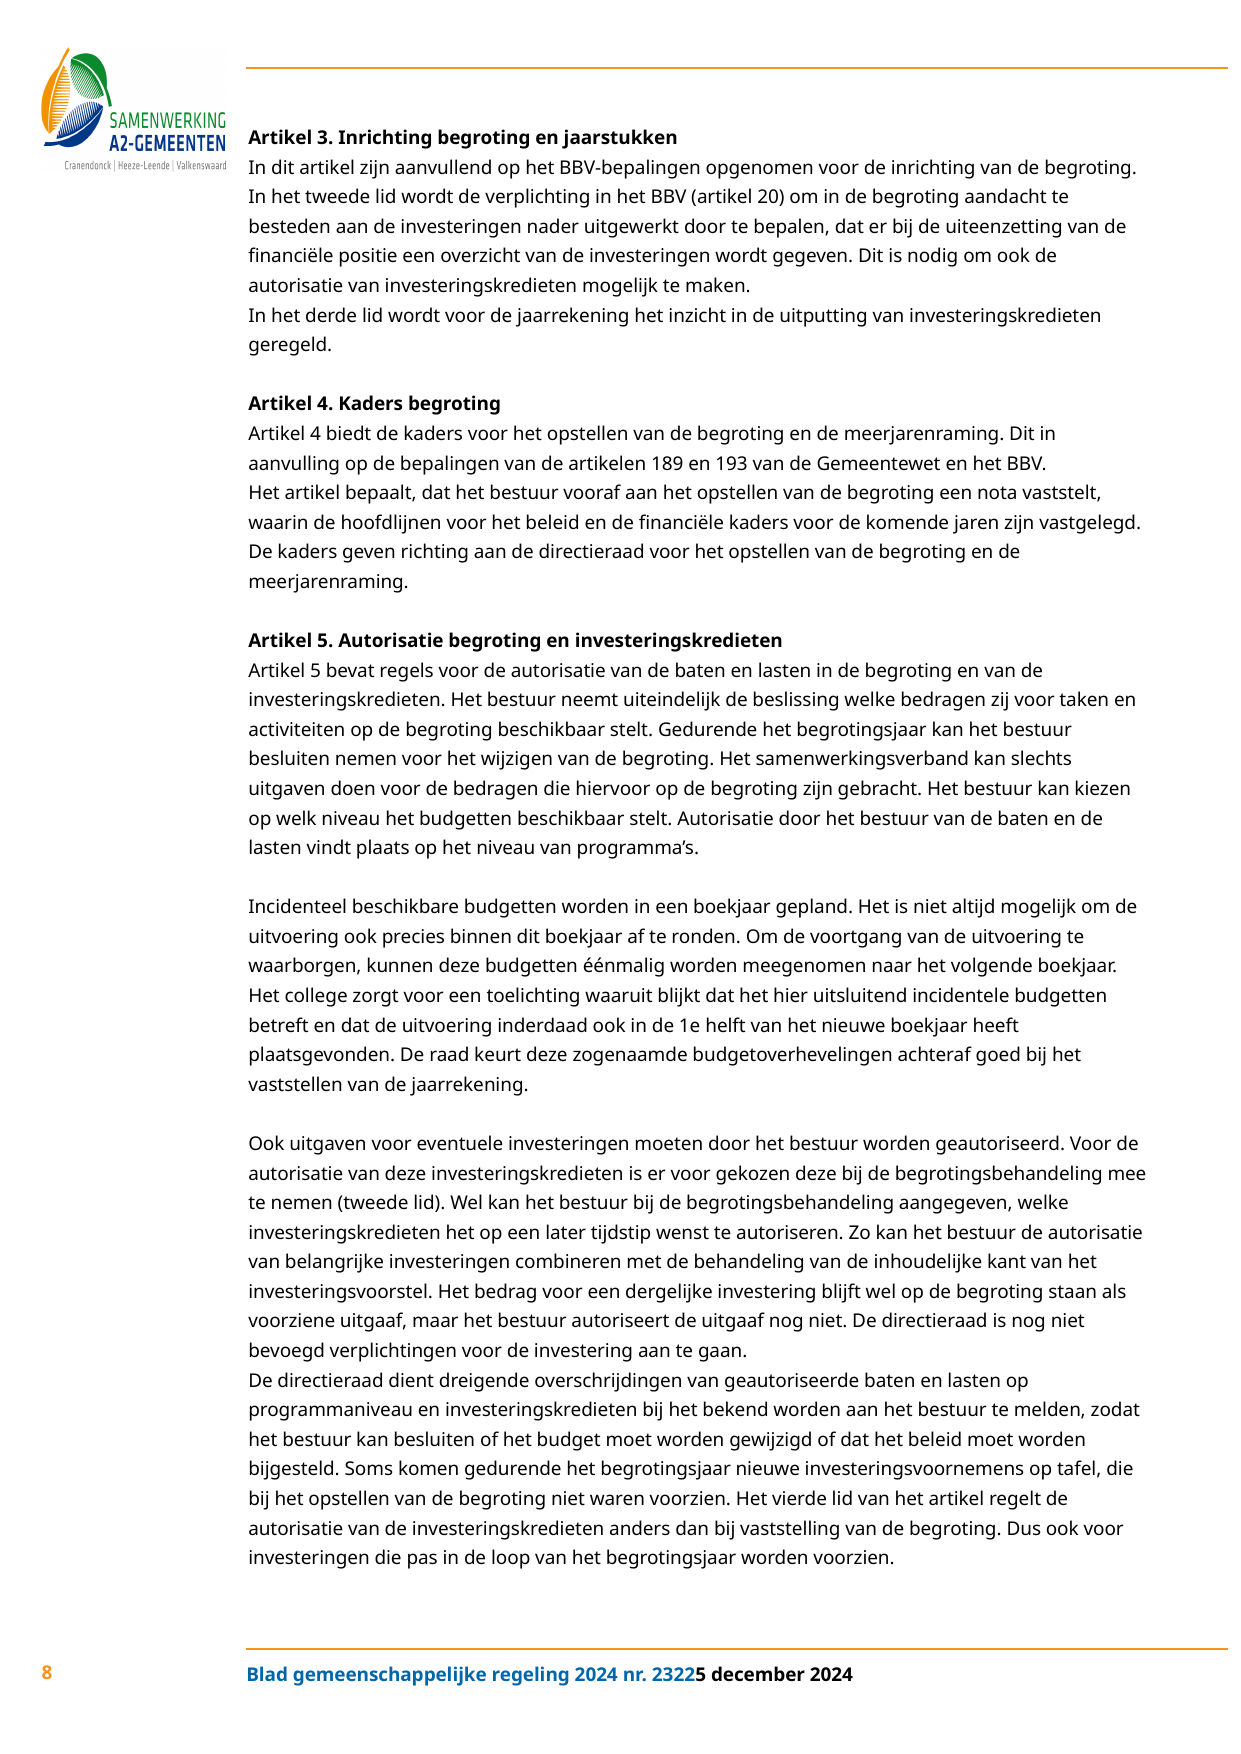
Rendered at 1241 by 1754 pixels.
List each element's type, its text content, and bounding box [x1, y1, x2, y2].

text Artikel 5. Autorisatie begroting en investeringskredieten [248, 627, 1152, 653]
text In dit artikel zijn aanvullend op het BBV-bepalingen opgenomen voor de inrichting van de begroting. In het tweede lid wordt de verplichting in het BBV (artikel 20) om in de begroting aandacht te besteden aan de investeringen nader uitgewerkt door te bepalen, dat er bij de uiteenzetting van de financiële positie een overzicht van de investeringen wordt gegeven. Dit is nodig om ook de autorisatie van investeringskredieten mogelijk te maken. [248, 154, 1152, 298]
text Artikel 3. Inrichting begroting en jaarstukken [248, 124, 1152, 150]
text Artikel 4. Kaders begroting [248, 391, 1152, 416]
text Artikel 4 biedt de kaders voor het opstellen van de begroting en de meerjarenraming. Dit in aanvulling op de bepalingen van de artikelen 189 en 193 van de Gemeentewet en het BBV. [248, 420, 1152, 476]
text Ook uitgaven voor eventuele investeringen moeten door het bestuur worden geautoriseerd. Voor de autorisatie van deze investeringskredieten is er voor gekozen deze bij de begrotingsbehandeling mee te nemen (tweede lid). Wel kan het bestuur bij de begrotingsbehandeling aangegeven, welke investeringskredieten het op een later tijdstip wenst te autoriseren. Zo kan het bestuur de autorisatie van belangrijke investeringen combineren met de behandeling van de inhoudelijke kant van het investeringsvoorstel. Het bedrag voor een dergelijke investering blijft wel op de begroting staan als voorziene uitgaaf, maar het bestuur autoriseert de uitgaaf nog niet. De directieraad is nog niet bevoegd verplichtingen voor de investering aan te gaan. [248, 1130, 1152, 1363]
text In het derde lid wordt voor de jaarrekening het inzicht in de uitputting van investeringskredieten geregeld. [248, 302, 1152, 357]
text Artikel 5 bevat regels voor de autorisatie van de baten en lasten in de begroting en van de investeringskredieten. Het bestuur neemt uiteindelijk de beslissing welke bedragen zij voor taken en activiteiten op de begroting beschikbaar stelt. Gedurende het begrotingsjaar kan het bestuur besluiten nemen voor het wijzigen van de begroting. Het samenwerkingsverband kan slechts uitgaven doen voor de bedragen die hiervoor op de begroting zijn gebracht. Het bestuur kan kiezen op welk niveau het budgetten beschikbaar stelt. Autorisatie door het bestuur van de baten en de lasten vindt plaats op het niveau van programma’s. [248, 657, 1152, 860]
text Het artikel bepaalt, dat het bestuur vooraf aan het opstellen van de begroting een nota vaststelt, waarin de hoofdlijnen voor het beleid en de financiële kaders voor de komende jaren zijn vastgelegd. De kaders geven richting aan de directieraad voor het opstellen van de begroting en de meerjarenraming. [248, 479, 1152, 594]
text De directieraad dient dreigende overschrijdingen van geautoriseerde baten en lasten op programmaniveau en investeringskredieten bij het bekend worden aan het bestuur te melden, zodat het bestuur kan besluiten of het budget moet worden gewijzigd of dat het beleid moet worden bijgesteld. Soms komen gedurende het begrotingsjaar nieuwe investeringsvoornemens op tafel, die bij het opstellen van de begroting niet waren voorzien. Het vierde lid van het artikel regelt de autorisatie van de investeringskredieten anders dan bij vaststelling van de begroting. Dus ook voor investeringen die pas in de loop van het begrotingsjaar worden voorzien. [248, 1367, 1152, 1570]
picture [41, 47, 231, 172]
text Incidenteel beschikbare budgetten worden in een boekjaar gepland. Het is niet altijd mogelijk om de uitvoering ook precies binnen dit boekjaar af te ronden. Om de voortgang van de uitvoering te waarborgen, kunnen deze budgetten éénmalig worden meegenomen naar het volgende boekjaar. Het college zorgt voor een toelichting waaruit blijkt dat het hier uitsluitend incidentele budgetten betreft en dat de uitvoering inderdaad ook in de 1e helft van het nieuwe boekjaar heeft plaatsgevonden. De raad keurt deze zogenaamde budgetoverhevelingen achteraf goed bij het vaststellen van de jaarrekening. [248, 893, 1152, 1097]
